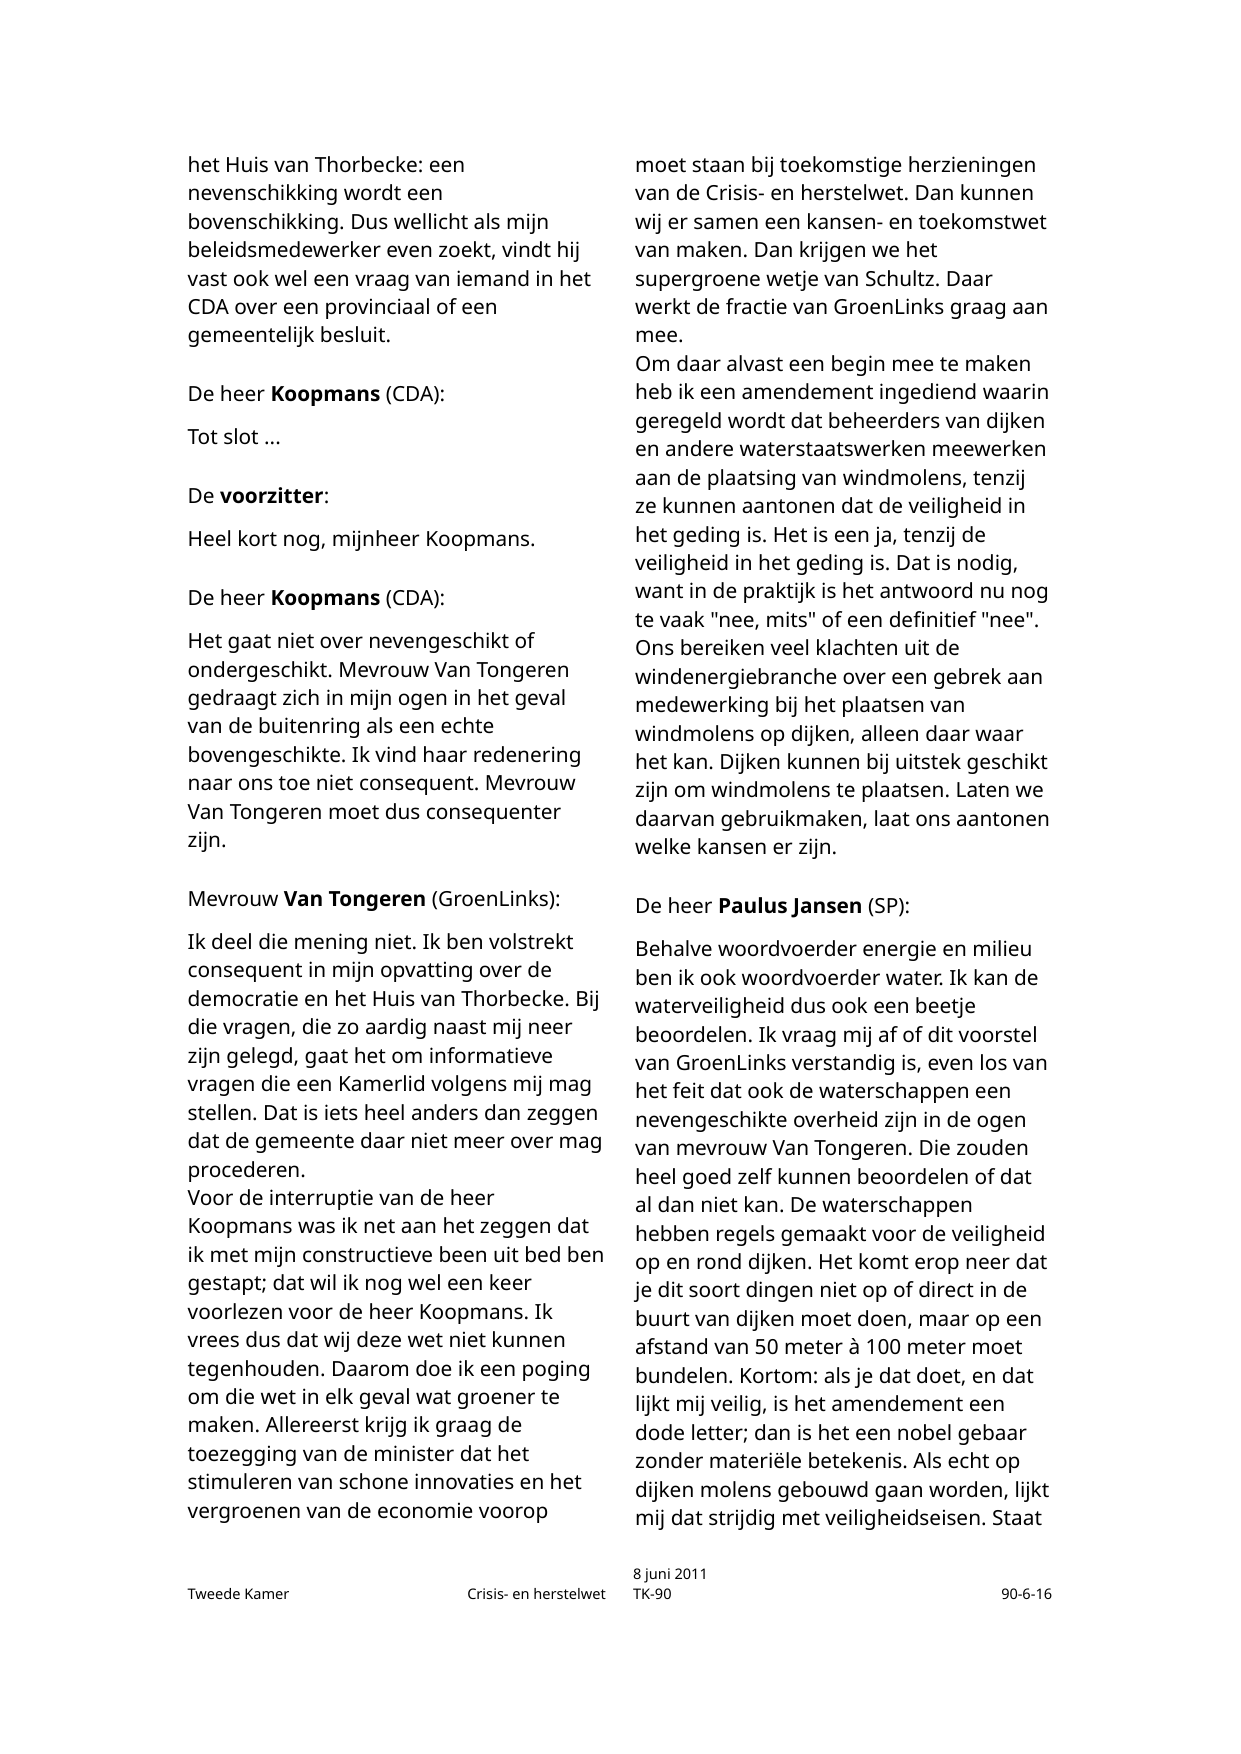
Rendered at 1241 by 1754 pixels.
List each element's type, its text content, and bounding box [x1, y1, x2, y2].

text Om daar alvast een begin mee te maken heb ik een amendement ingediend waarin geregeld wordt dat beheerders van dijken en andere waterstaatswerken meewerken aan de plaatsing van windmolens, tenzij ze kunnen aantonen dat de veiligheid in het geding is. Het is een ja, tenzij de veiligheid in het geding is. Dat is nodig, want in de praktijk is het antwoord nu nog te vaak "nee, mits" of een definitief "nee". Ons bereiken veel klachten uit de windenergiebranche over een gebrek aan medewerking bij het plaatsen van windmolens op dijken, alleen daar waar het kan. Dijken kunnen bij uitstek geschikt zijn om windmolens te plaatsen. Laten we daarvan gebruikmaken, laat ons aantonen welke kansen er zijn. [635, 349, 1053, 861]
text Behalve woordvoerder energie en milieu ben ik ook woordvoerder water. Ik kan de waterveiligheid dus ook een beetje beoordelen. Ik vraag mij af of dit voorstel van GroenLinks verstandig is, even los van het feit dat ook de waterschappen een nevengeschikte overheid zijn in de ogen van mevrouw Van Tongeren. Die zouden heel goed zelf kunnen beoordelen of dat al dan niet kan. De waterschappen hebben regels gemaakt voor de veiligheid op en rond dijken. Het komt erop neer dat je dit soort dingen niet op of direct in de buurt van dijken moet doen, maar op een afstand van 50 meter à 100 meter moet bundelen. Kortom: als je dat doet, en dat lijkt mij veilig, is het amendement een dode letter; dan is het een nobel gebaar zonder materiële betekenis. Als echt op dijken molens gebouwd gaan worden, lijkt mij dat strijdig met veiligheidseisen. Staat [635, 934, 1053, 1532]
text Mevrouw Van Tongeren (GroenLinks): [187, 884, 605, 912]
text het Huis van Thorbecke: een nevenschikking wordt een bovenschikking. Dus wellicht als mijn beleidsmedewerker even zoekt, vindt hij vast ook wel een vraag van iemand in het CDA over een provinciaal of een gemeentelijk besluit. [187, 150, 605, 349]
text Voor de interruptie van de heer Koopmans was ik net aan het zeggen dat ik met mijn constructieve been uit bed ben gestapt; dat wil ik nog wel een keer voorlezen voor de heer Koopmans. Ik vrees dus dat wij deze wet niet kunnen tegenhouden. Daarom doe ik een poging om die wet in elk geval wat groener te maken. Allereerst krijg ik graag de toezegging van de minister dat het stimuleren van schone innovaties en het vergroenen van de economie voorop [187, 1183, 605, 1524]
text moet staan bij toekomstige herzieningen van de Crisis- en herstelwet. Dan kunnen wij er samen een kansen- en toekomstwet van maken. Dan krijgen we het supergroene wetje van Schultz. Daar werkt de fractie van GroenLinks graag aan mee. [635, 150, 1053, 349]
text Het gaat niet over nevengeschikt of ondergeschikt. Mevrouw Van Tongeren gedraagt zich in mijn ogen in het geval van de buitenring als een echte bovengeschikte. Ik vind haar redenering naar ons toe niet consequent. Mevrouw Van Tongeren moet dus consequenter zijn. [187, 626, 605, 854]
text De heer Koopmans (CDA): [187, 379, 605, 407]
text Ik deel die mening niet. Ik ben volstrekt consequent in mijn opvatting over de democratie en het Huis van Thorbecke. Bij die vragen, die zo aardig naast mij neer zijn gelegd, gaat het om informatieve vragen die een Kamerlid volgens mij mag stellen. Dat is iets heel anders dan zeggen dat de gemeente daar niet meer over mag procederen. [187, 927, 605, 1183]
text De heer Koopmans (CDA): [187, 583, 605, 611]
text Tot slot ... [187, 422, 605, 451]
text De voorzitter: [187, 481, 605, 509]
text Heel kort nog, mijnheer Koopmans. [187, 524, 605, 553]
text De heer Paulus Jansen (SP): [635, 891, 1053, 919]
